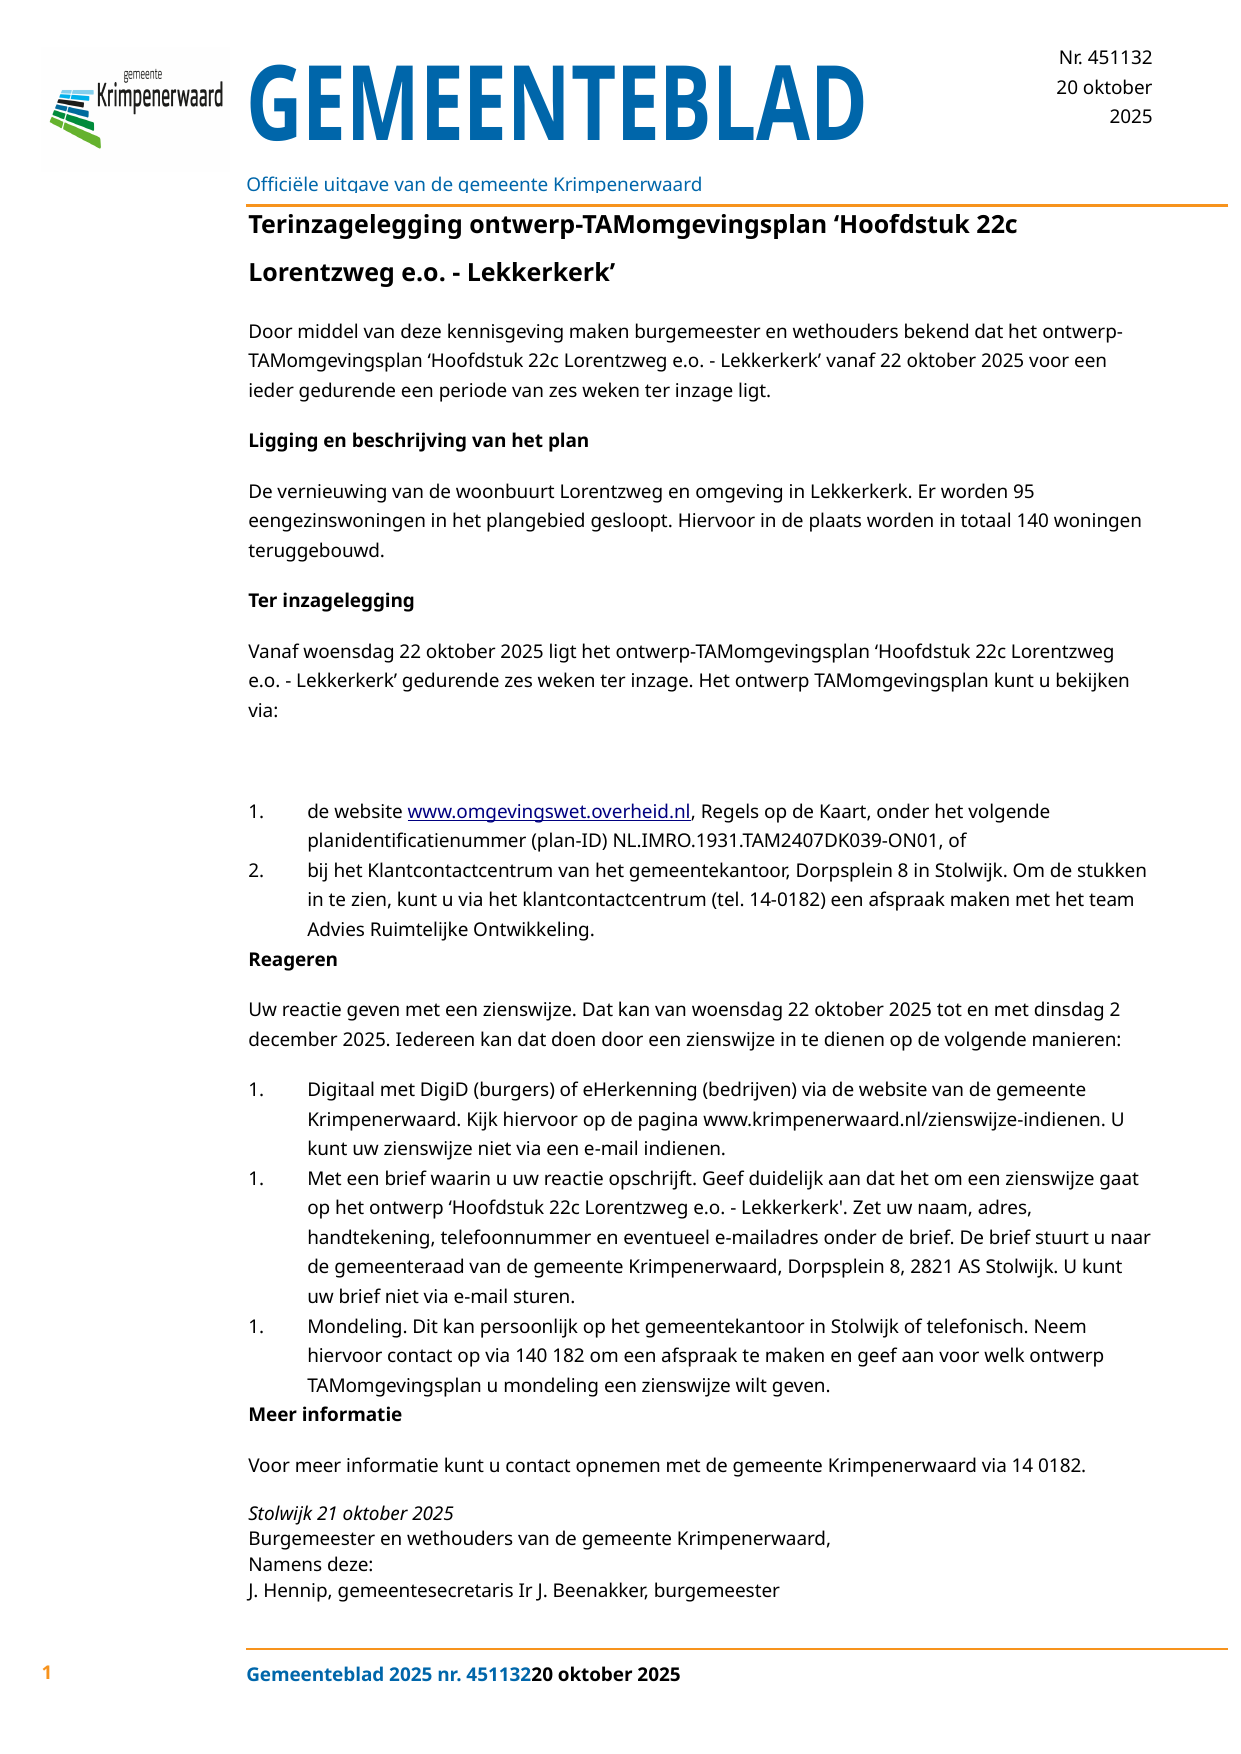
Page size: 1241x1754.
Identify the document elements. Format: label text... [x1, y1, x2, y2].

text Vanaf woensdag 22 oktober 2025 ligt het ontwerp-TAMomgevingsplan ‘Hoofdstuk 22c Lorentzweg e.o. - Lekkerkerk’ gedurende zes weken ter inzage. Het ontwerp TAMomgevingsplan kunt u bekijken via: [248, 638, 1152, 723]
text De vernieuwing van de woonbuurt Lorentzweg en omgeving in Lekkerkerk. Er worden 95 eengezinswoningen in het plangebied gesloopt. Hiervoor in de plaats worden in totaal 140 woningen teruggebouwd. [248, 478, 1152, 563]
list Mondeling. Dit kan persoonlijk op het gemeentekantoor in Stolwijk of telefonisch. Neem hiervoor contact op via 140 182 om een afspraak te maken en geef aan voor welk ontwerp TAMomgevingsplan u mondeling een zienswijze wilt geven. [248, 1313, 1152, 1398]
text Ligging en beschrijving van het plan [248, 427, 1152, 453]
text Ter inzagelegging [248, 587, 1152, 613]
list bij het Klantcontactcentrum van het gemeentekantoor, Dorpsplein 8 in Stolwijk. Om de stukken in te zien, kunt u via het klantcontactcentrum (tel. 14-0182) een afspraak maken met het team Advies Ruimtelijke Ontwikkeling. [248, 857, 1152, 942]
text Terinzagelegging ontwerp-TAMomgevingsplan ‘Hoofdstuk 22c Lorentzweg e.o. - Lekkerkerk’ [248, 207, 1152, 288]
list de website www.omgevingswet.overheid.nl, Regels op de Kaart, onder het volgende planidentificatienummer (plan-ID) NL.IMRO.1931.TAM2407DK039-ON01, of [248, 798, 1152, 853]
text Namens deze: [248, 1551, 1152, 1577]
text Burgemeester en wethouders van de gemeente Krimpenerwaard, [248, 1526, 1152, 1551]
text Meer informatie [248, 1402, 1152, 1427]
text Stolwijk 21 oktober 2025 [248, 1500, 1152, 1526]
list Met een brief waarin u uw reactie opschrijft. Geef duidelijk aan dat het om een zienswijze gaat op het ontwerp ‘Hoofdstuk 22c Lorentzweg e.o. - Lekkerkerk'. Zet uw naam, adres, handtekening, telefoonnummer en eventueel e-mailadres onder de brief. De brief stuurt u naar de gemeenteraad van de gemeente Krimpenerwaard, Dorpsplein 8, 2821 AS Stolwijk. U kunt uw brief niet via e-mail sturen. [248, 1165, 1152, 1309]
text Voor meer informatie kunt u contact opnemen met de gemeente Krimpenerwaard via 14 0182. [248, 1452, 1152, 1478]
text J. Hennip, gemeentesecretaris Ir J. Beenakker, burgemeester [248, 1577, 1152, 1603]
picture [41, 47, 231, 172]
text Uw reactie geven met een zienswijze. Dat kan van woensdag 22 oktober 2025 tot en met dinsdag 2 december 2025. Iedereen kan dat doen door een zienswijze in te dienen op de volgende manieren: [248, 996, 1152, 1052]
list Digitaal met DigiD (burgers) of eHerkenning (bedrijven) via de website van de gemeente Krimpenerwaard. Kijk hiervoor op de pagina www.krimpenerwaard.nl/zienswijze-indienen. U kunt uw zienswijze niet via een e-mail indienen. [248, 1076, 1152, 1161]
text Reageren [248, 946, 1152, 972]
text Door middel van deze kennisgeving maken burgemeester en wethouders bekend dat het ontwerp-TAMomgevingsplan ‘Hoofdstuk 22c Lorentzweg e.o. - Lekkerkerk’ vanaf 22 oktober 2025 voor een ieder gedurende een periode van zes weken ter inzage ligt. [248, 318, 1152, 403]
